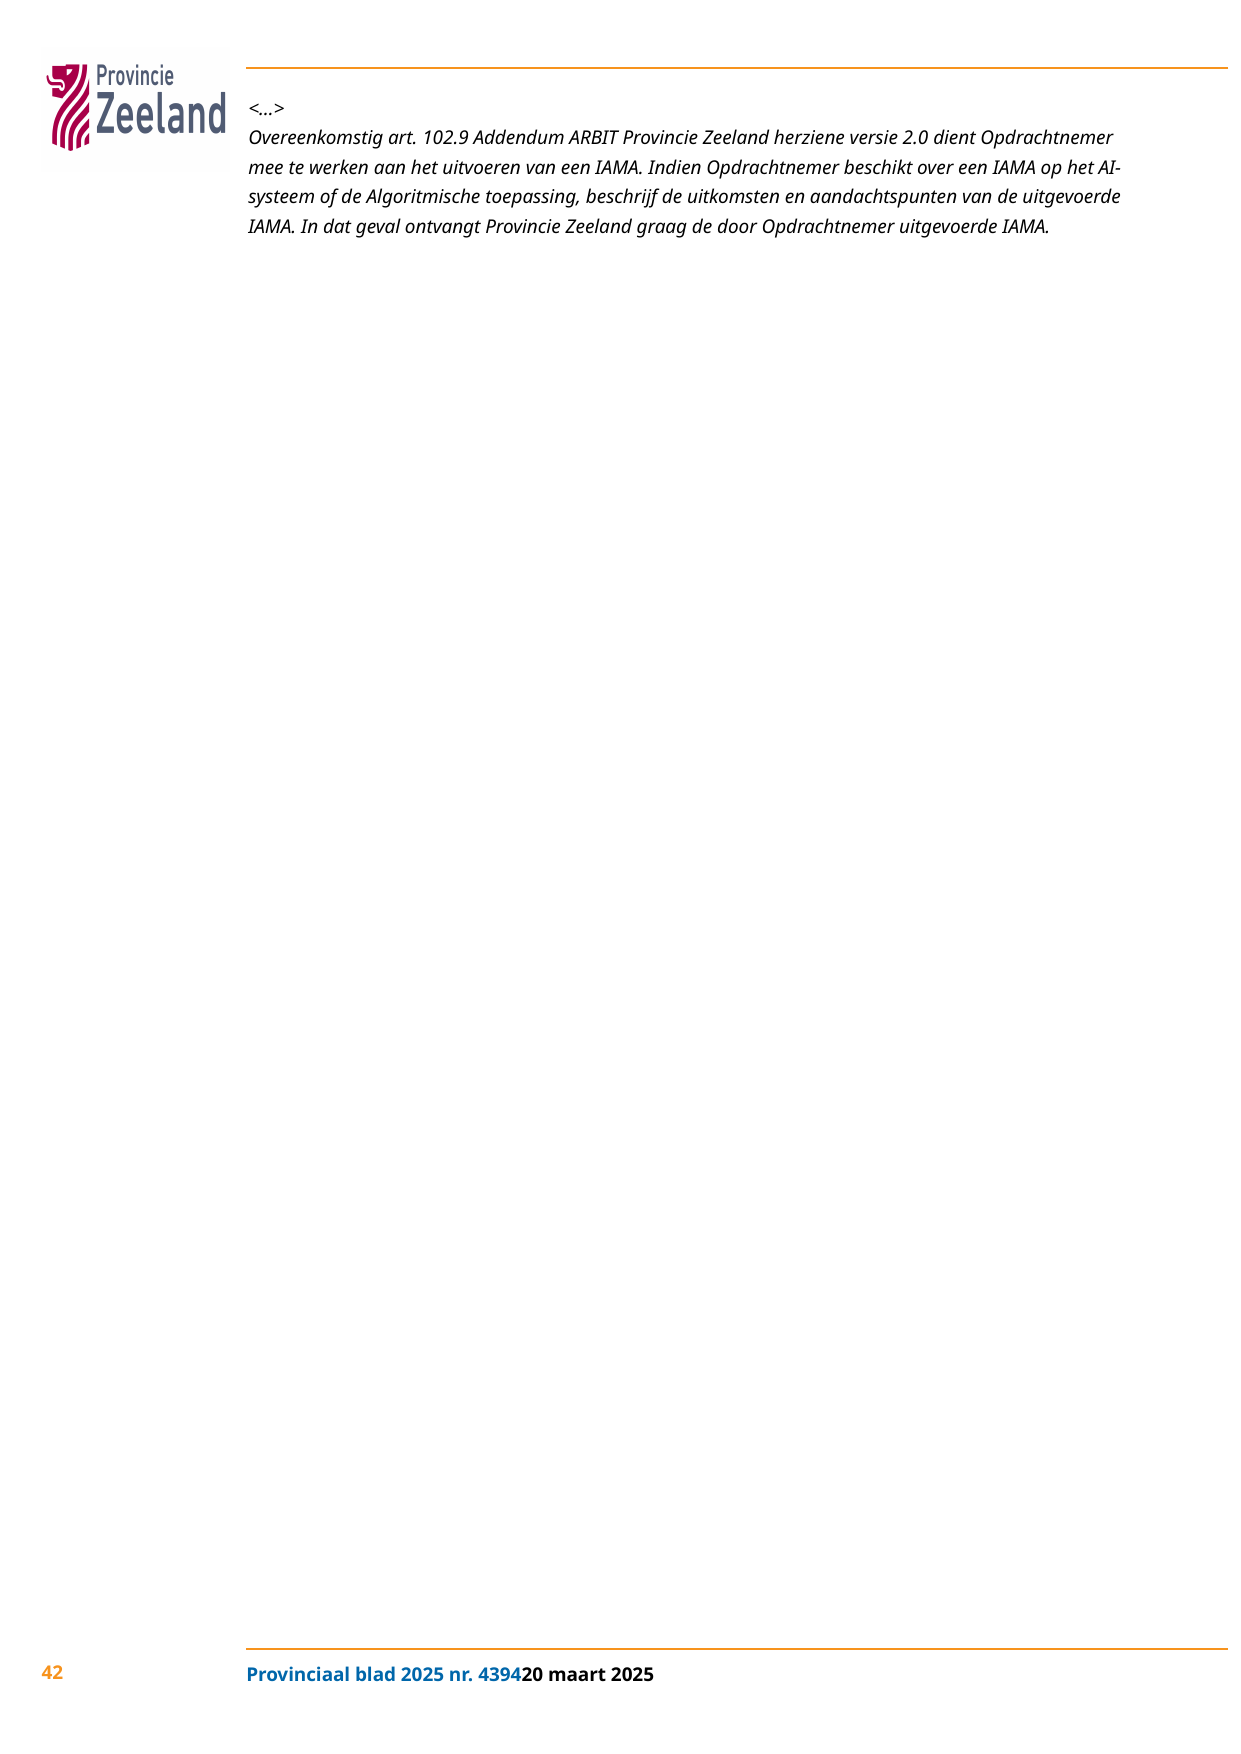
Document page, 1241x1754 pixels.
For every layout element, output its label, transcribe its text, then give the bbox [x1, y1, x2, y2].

picture [41, 47, 231, 172]
table_header <…> Overeenkomstig art. 102.9 Addendum ARBIT Provincie Zeeland herziene versie 2.0 dient Opdrachtnemer mee te werken aan het uitvoeren van een IAMA. Indien Opdrachtnemer beschikt over een IAMA op het AI-systeem of de Algoritmische toepassing, beschrijf de uitkomsten en aandachtspunten van de uitgevoerde IAMA. In dat geval ontvangt Provincie Zeeland graag de door Opdrachtnemer uitgevoerde IAMA. [248, 95, 1152, 268]
